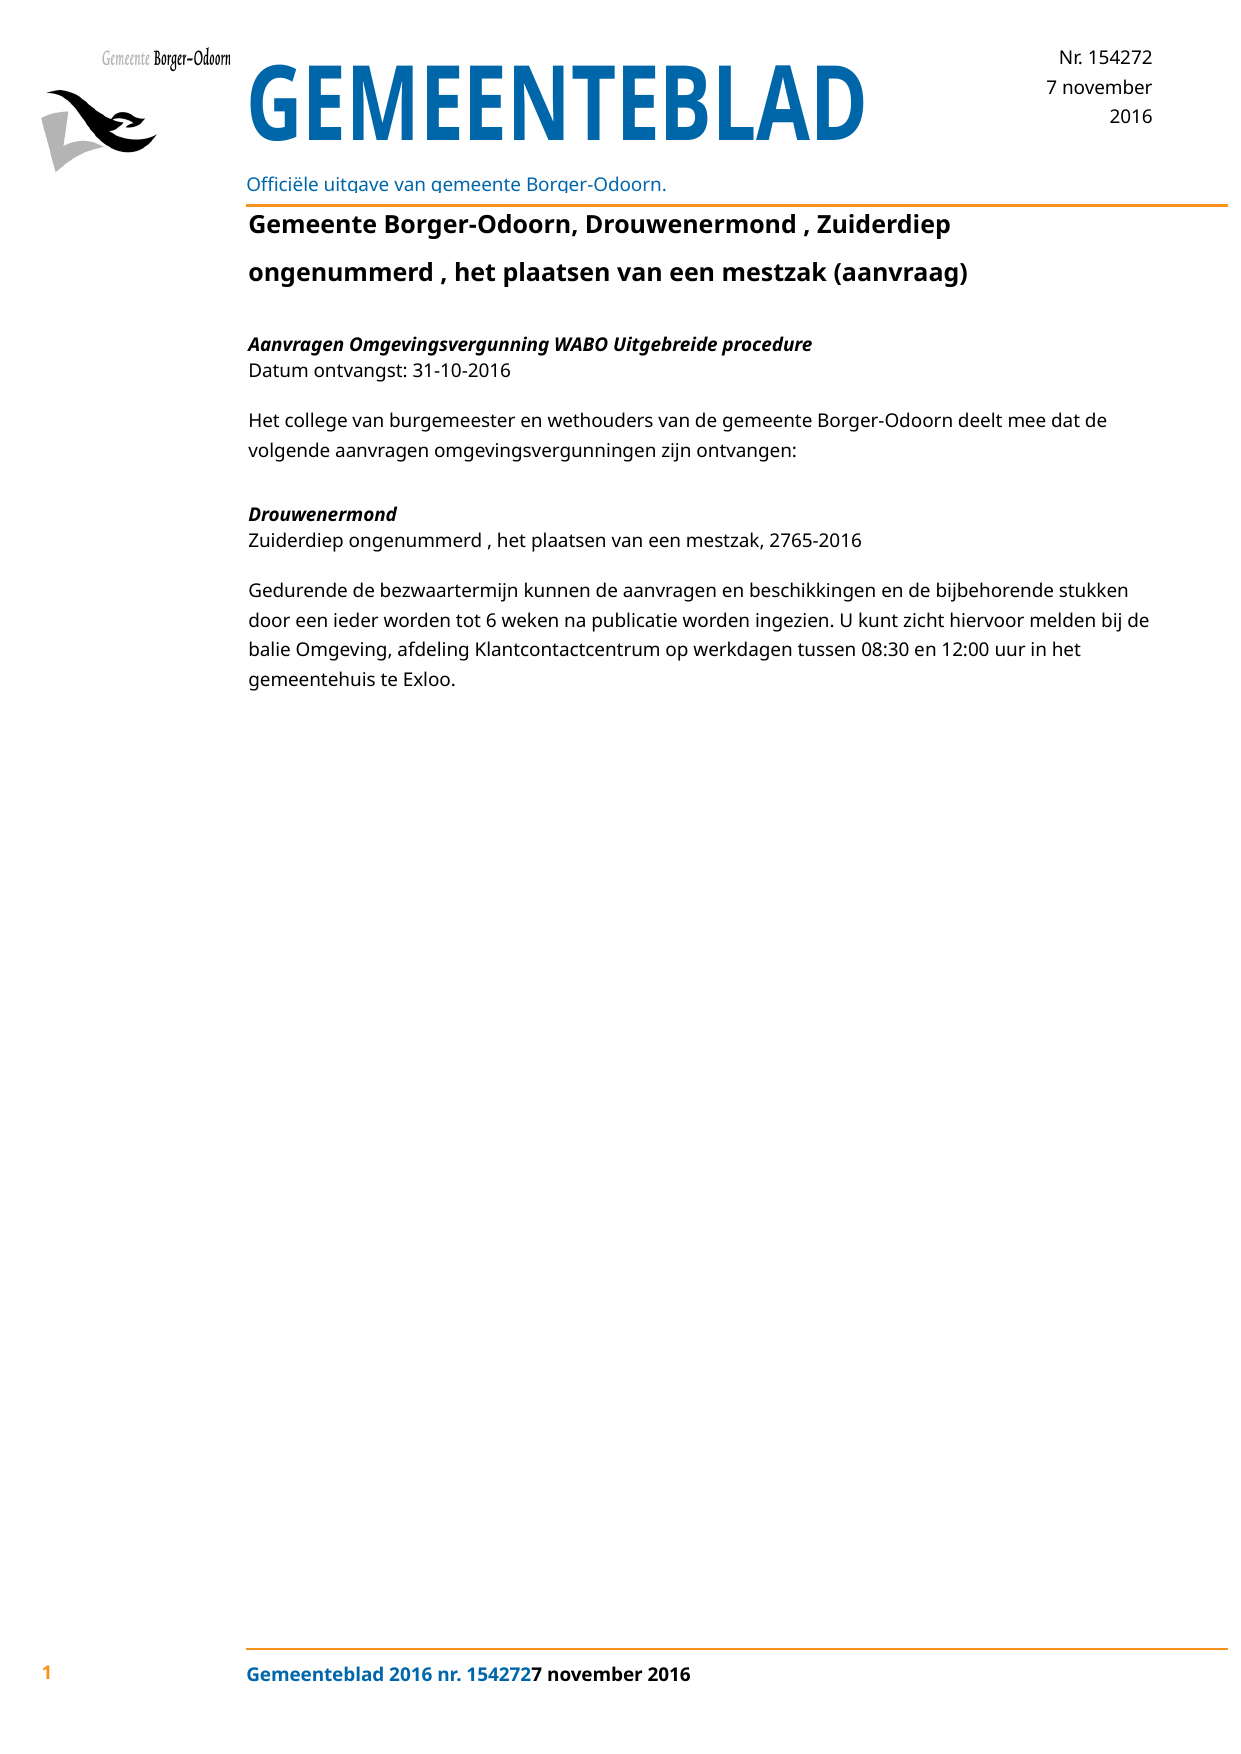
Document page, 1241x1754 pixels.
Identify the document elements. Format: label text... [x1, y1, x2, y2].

text Het college van burgemeester en wethouders van de gemeente Borger-Odoorn deelt mee dat de volgende aanvragen omgevingsvergunningen zijn ontvangen: [248, 408, 1152, 463]
text Zuiderdiep ongenummerd , het plaatsen van een mestzak, 2765-2016 [248, 527, 1152, 553]
text Datum ontvangst: 31-10-2016 [248, 357, 1152, 383]
text Drouwenermond [248, 501, 1152, 527]
text Gedurende de bezwaartermijn kunnen de aanvragen en beschikkingen en de bijbehorende stukken door een ieder worden tot 6 weken na publicatie worden ingezien. U kunt zicht hiervoor melden bij de balie Omgeving, afdeling Klantcontactcentrum op werkdagen tussen 08:30 en 12:00 uur in het gemeentehuis te Exloo. [248, 577, 1152, 692]
text Gemeente Borger-Odoorn, Drouwenermond , Zuiderdiep ongenummerd , het plaatsen van een mestzak (aanvraag) [248, 207, 1152, 288]
picture [41, 47, 231, 172]
text Aanvragen Omgevingsvergunning WABO Uitgebreide procedure [248, 331, 1152, 357]
